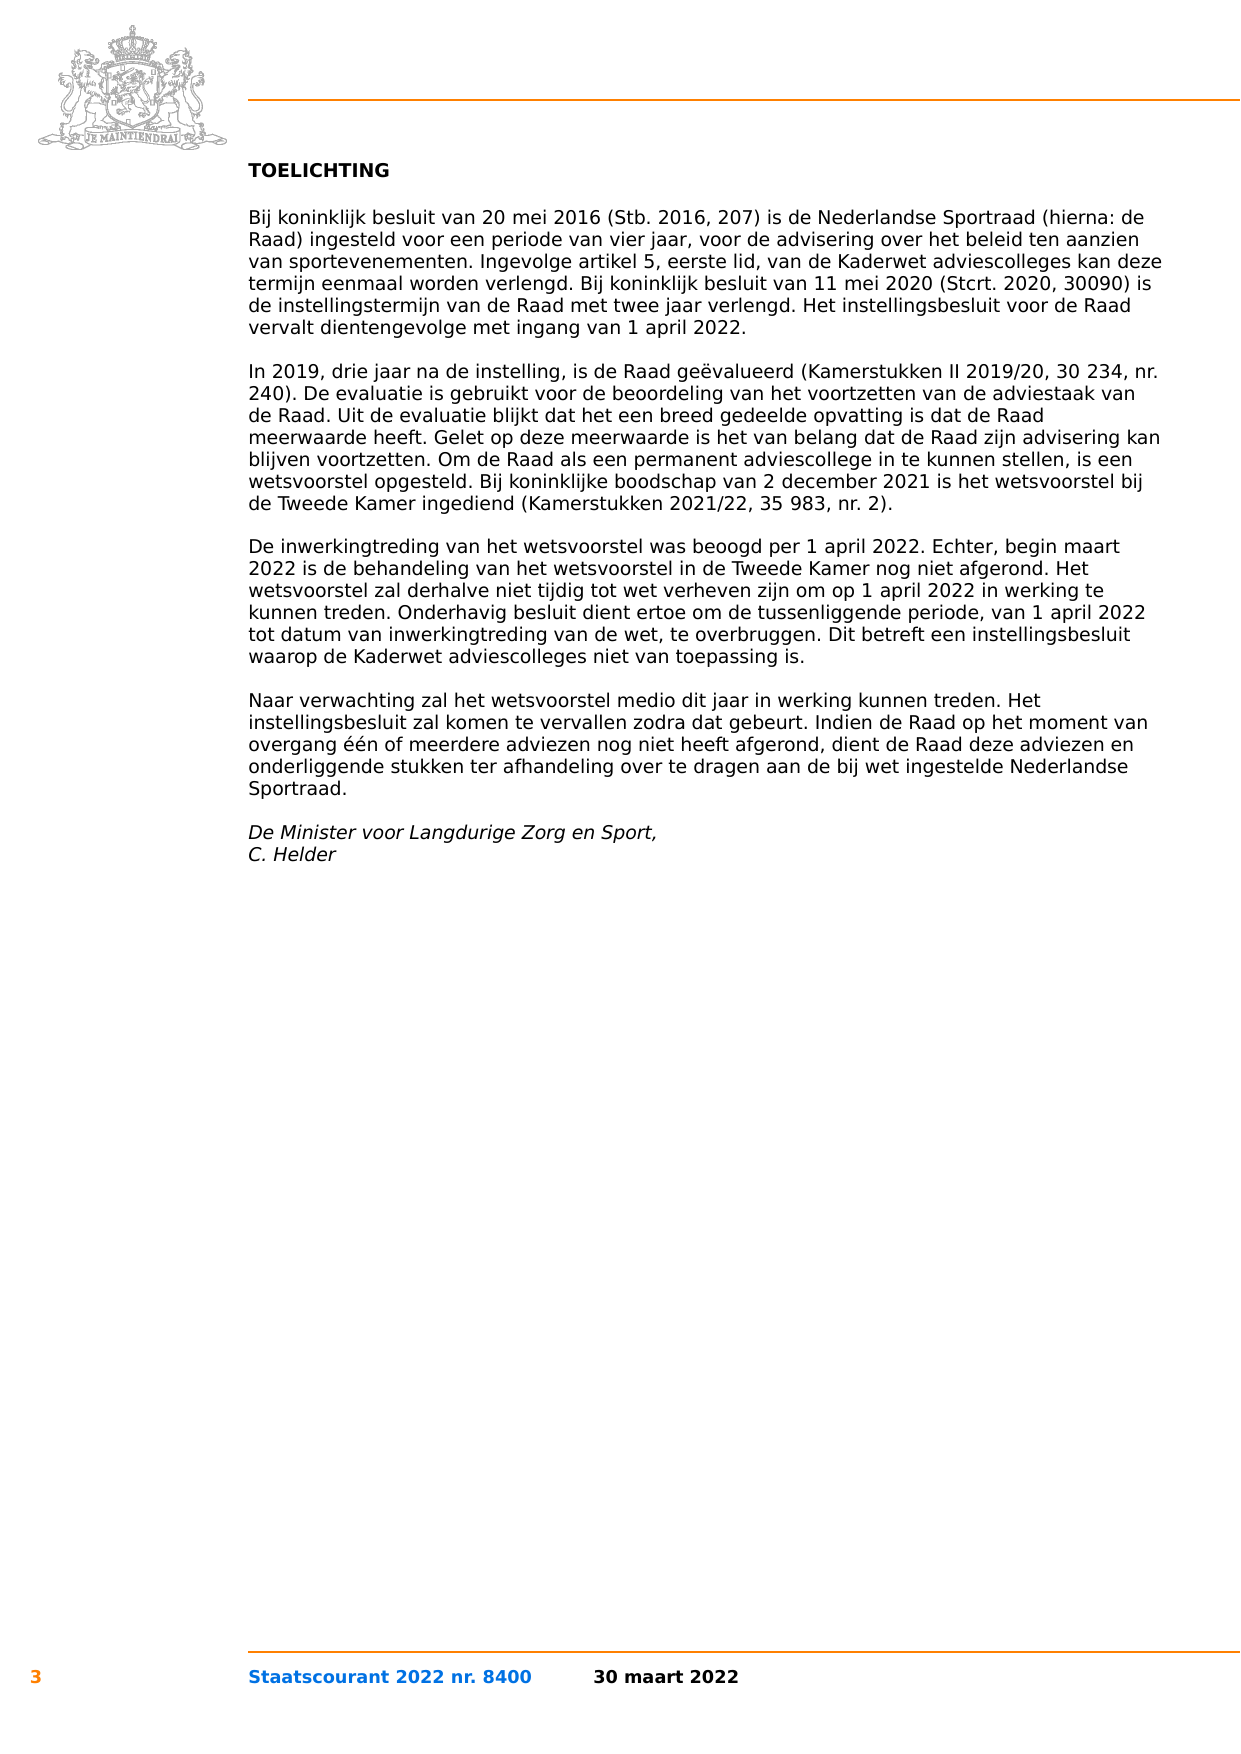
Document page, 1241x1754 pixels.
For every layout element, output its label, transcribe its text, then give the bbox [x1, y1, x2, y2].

subtitle TOELICHTING [248, 160, 1163, 182]
text Bij koninklijk besluit van 20 mei 2016 (Stb. 2016, 207) is de Nederlandse Sportraad (hierna: de Raad) ingesteld voor een periode van vier jaar, voor de advisering over het beleid ten aanzien van sportevenementen. Ingevolge artikel 5, eerste lid, van de Kaderwet adviescolleges kan deze termijn eenmaal worden verlengd. Bij koninklijk besluit van 11 mei 2020 (Stcrt. 2020, 30090) is de instellingstermijn van de Raad met twee jaar verlengd. Het instellingsbesluit voor de Raad vervalt dientengevolge met ingang van 1 april 2022. [248, 207, 1163, 339]
text In 2019, drie jaar na de instelling, is de Raad geëvalueerd (Kamerstukken II 2019/20, 30 234, nr. 240). De evaluatie is gebruikt voor de beoordeling van het voortzetten van de adviestaak van de Raad. Uit de evaluatie blijkt dat het een breed gedeelde opvatting is dat de Raad meerwaarde heeft. Gelet op deze meerwaarde is het van belang dat de Raad zijn advisering kan blijven voortzetten. Om de Raad als een permanent adviescollege in te kunnen stellen, is een wetsvoorstel opgesteld. Bij koninklijke boodschap van 2 december 2021 is het wetsvoorstel bij de Tweede Kamer ingediend (Kamerstukken 2021/22, 35 983, nr. 2). [248, 361, 1163, 514]
text De inwerkingtreding van het wetsvoorstel was beoogd per 1 april 2022. Echter, begin maart 2022 is de behandeling van het wetsvoorstel in de Tweede Kamer nog niet afgerond. Het wetsvoorstel zal derhalve niet tijdig tot wet verheven zijn om op 1 april 2022 in werking te kunnen treden. Onderhavig besluit dient ertoe om de tussenliggende periode, van 1 april 2022 tot datum van inwerkingtreding van de wet, te overbruggen. Dit betreft een instellingsbesluit waarop de Kaderwet adviescolleges niet van toepassing is. [248, 536, 1163, 668]
text Naar verwachting zal het wetsvoorstel medio dit jaar in werking kunnen treden. Het instellingsbesluit zal komen te vervallen zodra dat gebeurt. Indien de Raad op het moment van overgang één of meerdere adviezen nog niet heeft afgerond, dient de Raad deze adviezen en onderliggende stukken ter afhandeling over te dragen aan de bij wet ingestelde Nederlandse Sportraad. [248, 690, 1163, 800]
text De Minister voor Langdurige Zorg en Sport, C. Helder [248, 822, 1163, 866]
picture [38, 25, 227, 150]
